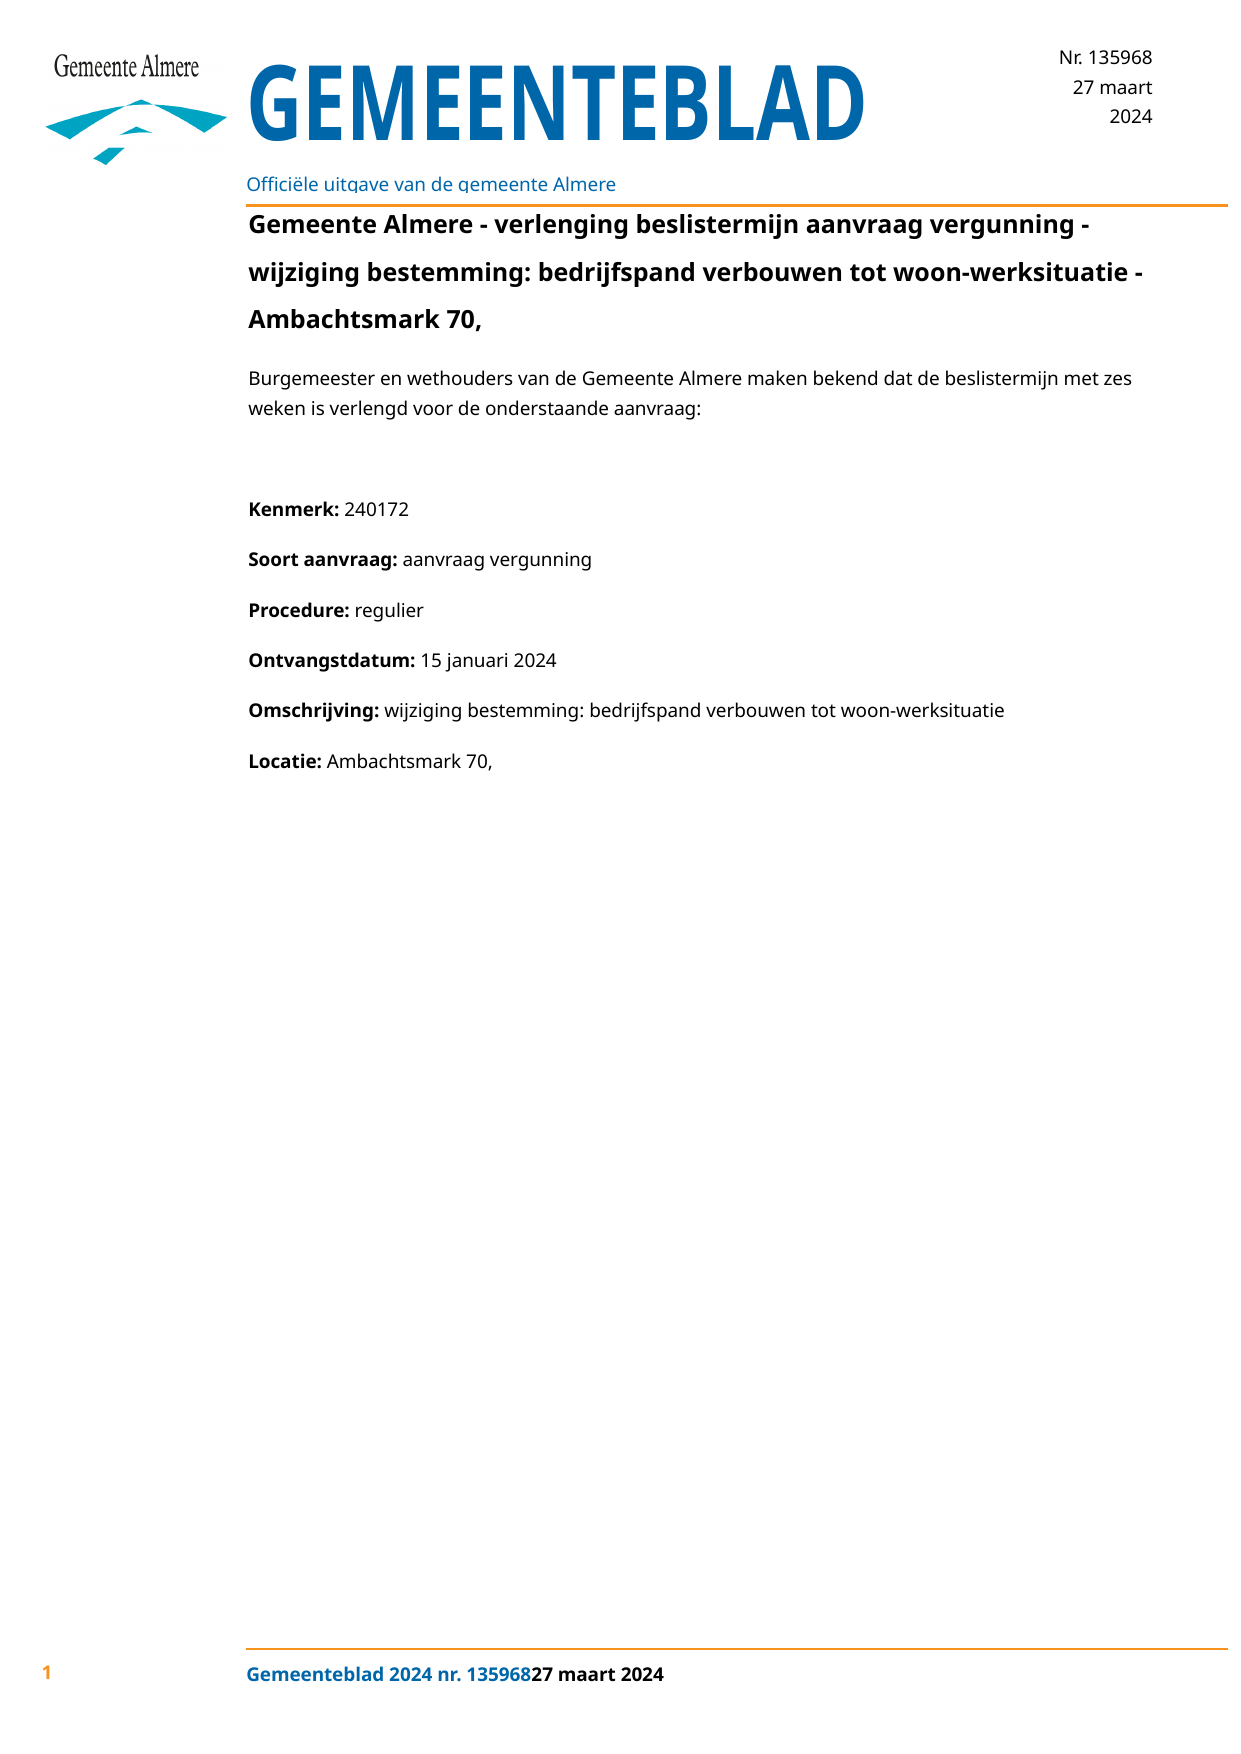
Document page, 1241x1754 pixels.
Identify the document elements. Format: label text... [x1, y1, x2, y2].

text Omschrijving: wijziging bestemming: bedrijfspand verbouwen tot woon-werksituatie [248, 698, 1152, 723]
text Procedure: regulier [248, 597, 1152, 622]
text Kenmerk: 240172 [248, 496, 1152, 522]
text Ontvangstdatum: 15 januari 2024 [248, 647, 1152, 673]
picture [41, 47, 231, 172]
text Burgemeester en wethouders van de Gemeente Almere maken bekend dat de beslistermijn met zes weken is verlengd voor de onderstaande aanvraag: [248, 366, 1152, 421]
text Locatie: Ambachtsmark 70, [248, 748, 1152, 774]
text Soort aanvraag: aanvraag vergunning [248, 546, 1152, 572]
text Gemeente Almere - verlenging beslistermijn aanvraag vergunning - wijziging bestemming: bedrijfspand verbouwen tot woon-werksituatie - Ambachtsmark 70, [248, 207, 1152, 336]
